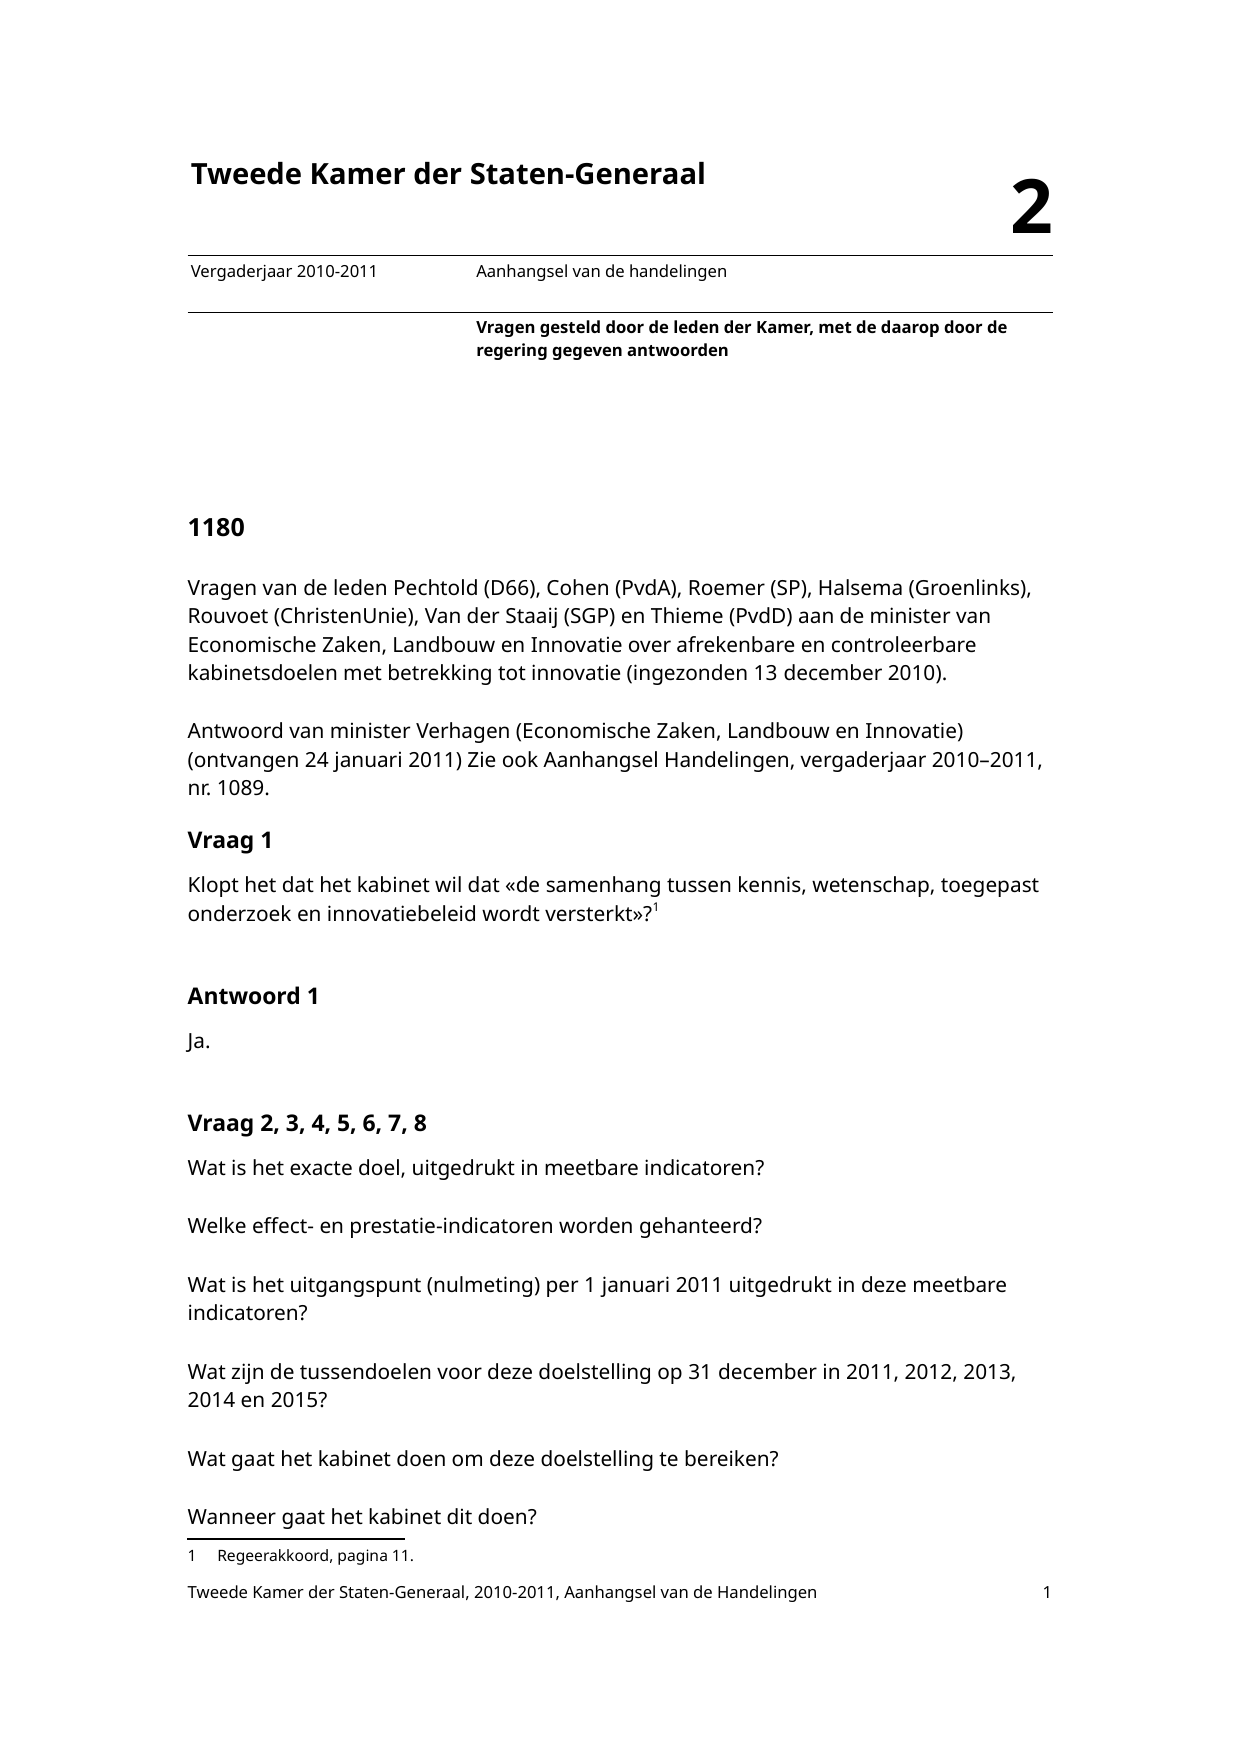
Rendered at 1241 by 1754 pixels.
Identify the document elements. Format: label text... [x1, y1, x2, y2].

subtitle Vraag 1 [187, 824, 1053, 855]
text Ja. [187, 1026, 1053, 1054]
text Regeerakkoord, pagina 11. [187, 1538, 1053, 1566]
text Wat is het uitgangspunt (nulmeting) per 1 januari 2011 uitgedrukt in deze meetbare indicatoren? [187, 1270, 1053, 1327]
table_cell Vragen gesteld door de leden der Kamer, met de daarop door de regering gegeven antwoorden [473, 313, 1053, 361]
table_header 2 [880, 150, 1053, 255]
text Antwoord van minister Verhagen (Economische Zaken, Landbouw en Innovatie) (ontvangen 24 januari 2011) Zie ook Aanhangsel Handelingen, vergaderjaar 2010–2011, nr. 1089. [187, 716, 1053, 802]
text Vragen van de leden Pechtold (D66), Cohen (PvdA), Roemer (SP), Halsema (Groenlinks), Rouvoet (ChristenUnie), Van der Staaij (SGP) en Thieme (PvdD) aan de minister van Economische Zaken, Landbouw en Innovatie over afrekenbare en controleerbare kabinetsdoelen met betrekking tot innovatie (ingezonden 13 december 2010). [187, 573, 1053, 687]
text Klopt het dat het kabinet wil dat «de samenhang tussen kennis, wetenschap, toegepast onderzoek en innovatiebeleid wordt versterkt»? [187, 870, 1053, 927]
text Wat is het exacte doel, uitgedrukt in meetbare indicatoren? [187, 1153, 1053, 1182]
text 1180 [187, 509, 1053, 543]
subtitle Vraag 2, 3, 4, 5, 6, 7, 8 [187, 1107, 1053, 1138]
table_cell Vergaderjaar 2010-2011 [188, 256, 473, 312]
table_cell Aanhangsel van de handelingen [473, 256, 1053, 312]
text Wat zijn de tussendoelen voor deze doelstelling op 31 december in 2011, 2012, 2013, 2014 en 2015? [187, 1357, 1053, 1414]
table_header Tweede Kamer der Staten-Generaal [188, 150, 879, 255]
table_cell [188, 313, 473, 361]
text Welke effect- en prestatie-indicatoren worden gehanteerd? [187, 1212, 1053, 1240]
text Wanneer gaat het kabinet dit doen? [187, 1502, 1053, 1531]
text Wat gaat het kabinet doen om deze doelstelling te bereiken? [187, 1444, 1053, 1472]
subtitle Antwoord 1 [187, 980, 1053, 1011]
